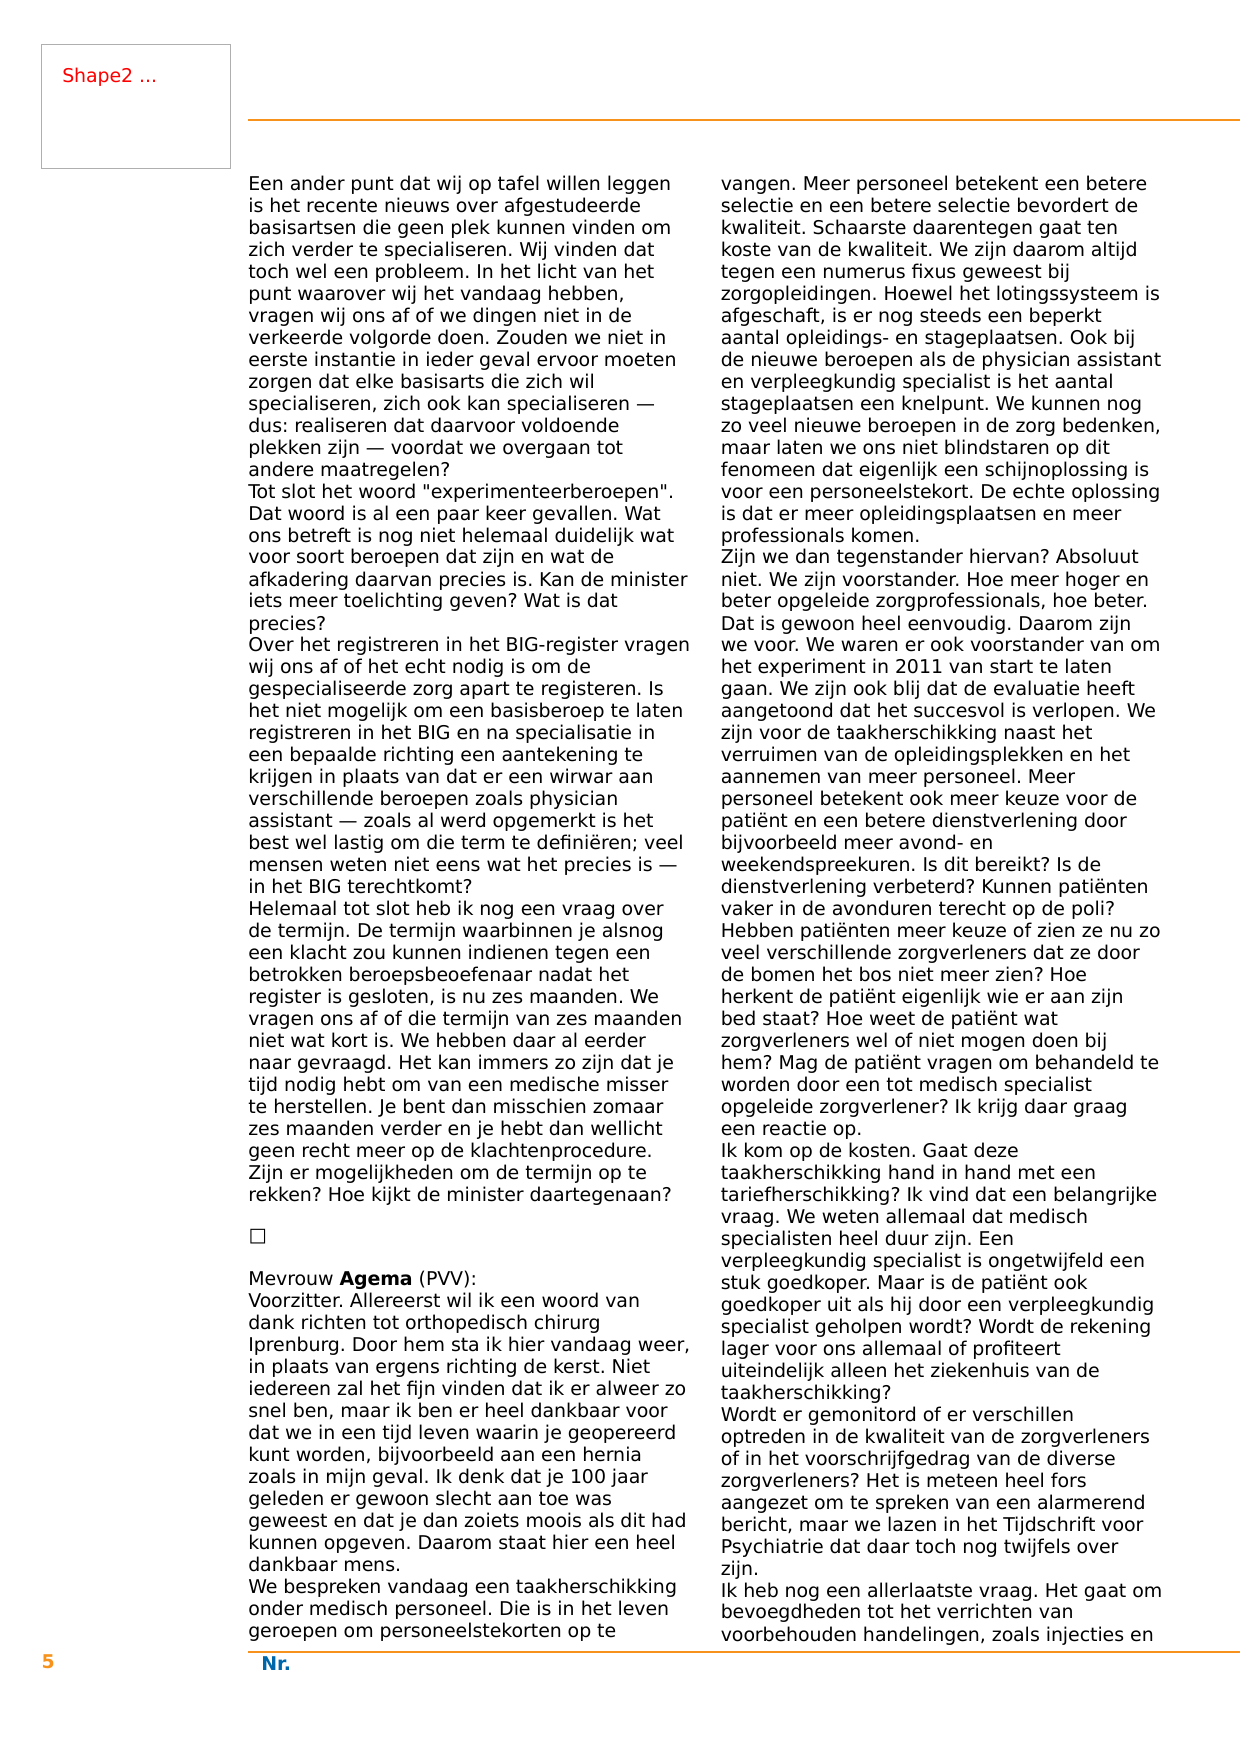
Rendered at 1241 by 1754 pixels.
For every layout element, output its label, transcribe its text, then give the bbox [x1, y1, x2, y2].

text Tot slot het woord "experimenteerberoepen". Dat woord is al een paar keer gevallen. Wat ons betreft is nog niet helemaal duidelijk wat voor soort beroepen dat zijn en wat de afkadering daarvan precies is. Kan de minister iets meer toelichting geven? Wat is dat precies? [248, 481, 691, 634]
text Ik heb nog een allerlaatste vraag. Het gaat om bevoegdheden tot het verrichten van voorbehouden handelingen, zoals injecties en [721, 1579, 1163, 1645]
text Voorzitter. Allereerst wil ik een woord van dank richten tot orthopedisch chirurg Iprenburg. Door hem sta ik hier vandaag weer, in plaats van ergens richting de kerst. Niet iedereen zal het fijn vinden dat ik er alweer zo snel ben, maar ik ben er heel dankbaar voor dat we in een tijd leven waarin je geopereerd kunt worden, bijvoorbeeld aan een hernia zoals in mijn geval. Ik denk dat je 100 jaar geleden er gewoon slecht aan toe was geweest en dat je dan zoiets moois als dit had kunnen opgeven. Daarom staat hier een heel dankbaar mens. [248, 1290, 691, 1576]
text Wordt er gemonitord of er verschillen optreden in de kwaliteit van de zorgverleners of in het voorschrijfgedrag van de diverse zorgverleners? Het is meteen heel fors aangezet om te spreken van een alarmerend bericht, maar we lazen in het Tijdschrift voor Psychiatrie dat daar toch nog twijfels over zijn. [721, 1404, 1163, 1579]
text ⬜ [248, 1226, 691, 1248]
text Helemaal tot slot heb ik nog een vraag over de termijn. De termijn waarbinnen je alsnog een klacht zou kunnen indienen tegen een betrokken beroepsbeoefenaar nadat het register is gesloten, is nu zes maanden. We vragen ons af of die termijn van zes maanden niet wat kort is. We hebben daar al eerder naar gevraagd. Het kan immers zo zijn dat je tijd nodig hebt om van een medische misser te herstellen. Je bent dan misschien zomaar zes maanden verder en je hebt dan wellicht geen recht meer op de klachtenprocedure. Zijn er mogelijkheden om de termijn op te rekken? Hoe kijkt de minister daartegenaan? [248, 898, 691, 1206]
text Een ander punt dat wij op tafel willen leggen is het recente nieuws over afgestudeerde basisartsen die geen plek kunnen vinden om zich verder te specialiseren. Wij vinden dat toch wel een probleem. In het licht van het punt waarover wij het vandaag hebben, vragen wij ons af of we dingen niet in de verkeerde volgorde doen. Zouden we niet in eerste instantie in ieder geval ervoor moeten zorgen dat elke basisarts die zich wil specialiseren, zich ook kan specialiseren — dus: realiseren dat daarvoor voldoende plekken zijn — voordat we overgaan tot andere maatregelen? [248, 173, 691, 481]
text Zijn we dan tegenstander hiervan? Absoluut niet. We zijn voorstander. Hoe meer hoger en beter opgeleide zorgprofessionals, hoe beter. Dat is gewoon heel eenvoudig. Daarom zijn we voor. We waren er ook voorstander van om het experiment in 2011 van start te laten gaan. We zijn ook blij dat de evaluatie heeft aangetoond dat het succesvol is verlopen. We zijn voor de taakherschikking naast het verruimen van de opleidingsplekken en het aannemen van meer personeel. Meer personeel betekent ook meer keuze voor de patiënt en een betere dienstverlening door bijvoorbeeld meer avond- en weekendspreekuren. Is dit bereikt? Is de dienstverlening verbeterd? Kunnen patiënten vaker in de avonduren terecht op de poli? Hebben patiënten meer keuze of zien ze nu zo veel verschillende zorgverleners dat ze door de bomen het bos niet meer zien? Hoe herkent de patiënt eigenlijk wie er aan zijn bed staat? Hoe weet de patiënt wat zorgverleners wel of niet mogen doen bij hem? Mag de patiënt vragen om behandeld te worden door een tot medisch specialist opgeleide zorgverlener? Ik krijg daar graag een reactie op. [721, 546, 1163, 1140]
text Over het registreren in het BIG-register vragen wij ons af of het echt nodig is om de gespecialiseerde zorg apart te registeren. Is het niet mogelijk om een basisberoep te laten registreren in het BIG en na specialisatie in een bepaalde richting een aantekening te krijgen in plaats van dat er een wirwar aan verschillende beroepen zoals physician assistant — zoals al werd opgemerkt is het best wel lastig om die term te definiëren; veel mensen weten niet eens wat het precies is — in het BIG terechtkomt? [248, 634, 691, 898]
text Ik kom op de kosten. Gaat deze taakherschikking hand in hand met een tariefherschikking? Ik vind dat een belangrijke vraag. We weten allemaal dat medisch specialisten heel duur zijn. Een verpleegkundig specialist is ongetwijfeld een stuk goedkoper. Maar is de patiënt ook goedkoper uit als hij door een verpleegkundig specialist geholpen wordt? Wordt de rekening lager voor ons allemaal of profiteert uiteindelijk alleen het ziekenhuis van de taakherschikking? [721, 1140, 1163, 1404]
text Mevrouw Agema (PVV): [248, 1268, 691, 1290]
text We bespreken vandaag een taakherschikking onder medisch personeel. Die is in het leven geroepen om personeelstekorten op te [248, 1576, 691, 1641]
text vangen. Meer personeel betekent een betere selectie en een betere selectie bevordert de kwaliteit. Schaarste daarentegen gaat ten koste van de kwaliteit. We zijn daarom altijd tegen een numerus fixus geweest bij zorgopleidingen. Hoewel het lotingssysteem is afgeschaft, is er nog steeds een beperkt aantal opleidings- en stageplaatsen. Ook bij de nieuwe beroepen als de physician assistant en verpleegkundig specialist is het aantal stageplaatsen een knelpunt. We kunnen nog zo veel nieuwe beroepen in de zorg bedenken, maar laten we ons niet blindstaren op dit fenomeen dat eigenlijk een schijnoplossing is voor een personeelstekort. De echte oplossing is dat er meer opleidingsplaatsen en meer professionals komen. [721, 173, 1163, 546]
